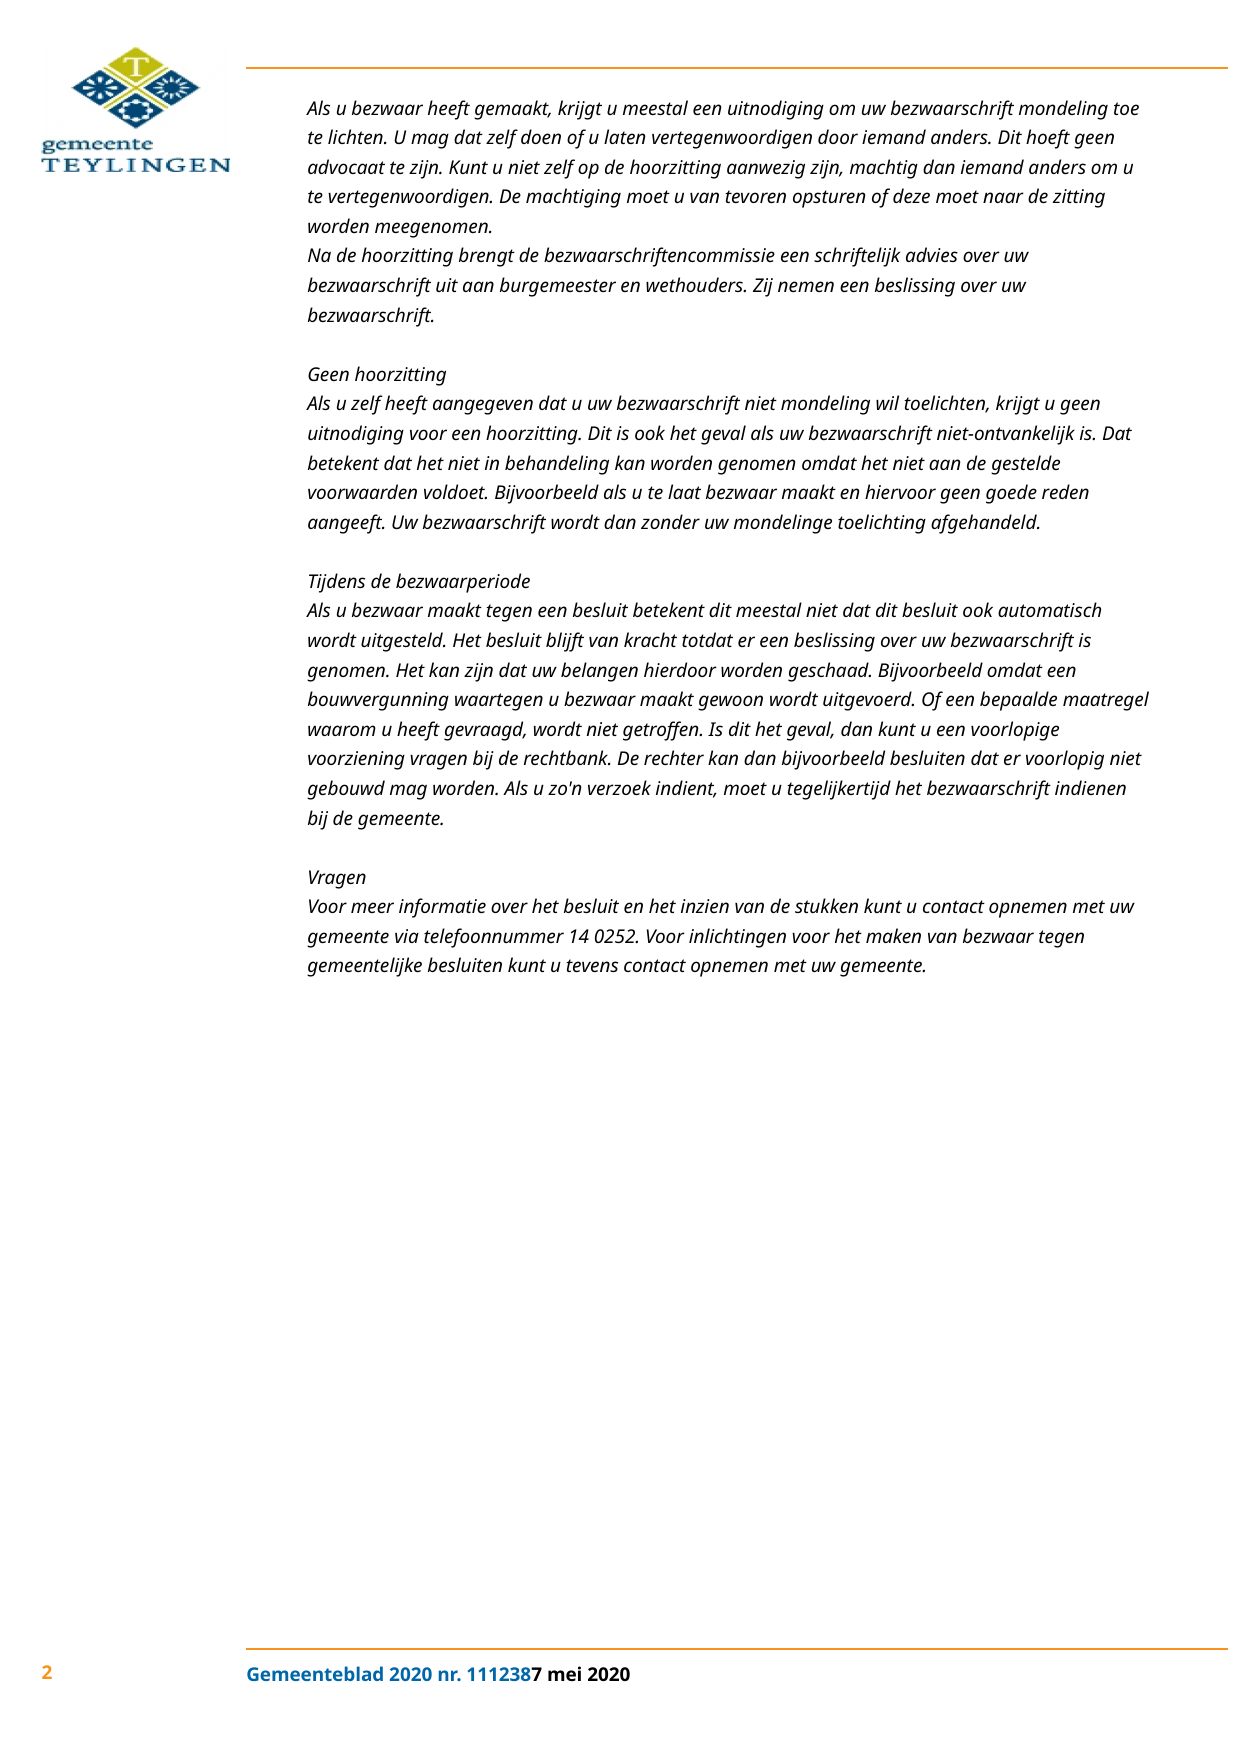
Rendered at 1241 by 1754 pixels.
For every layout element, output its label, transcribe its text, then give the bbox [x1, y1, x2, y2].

list Na de hoorzitting brengt de bezwaarschriftencommissie een schriftelijk advies over uw bezwaarschrift uit aan burgemeester en wethouders. Zij nemen een beslissing over uw bezwaarschrift. [248, 243, 1152, 328]
list Vragen [248, 864, 1152, 890]
list Als u bezwaar maakt tegen een besluit betekent dit meestal niet dat dit besluit ook automatisch wordt uitgesteld. Het besluit blijft van kracht totdat er een beslissing over uw bezwaarschrift is genomen. Het kan zijn dat uw belangen hierdoor worden geschaad. Bijvoorbeeld omdat een bouwvergunning waartegen u bezwaar maakt gewoon wordt uitgevoerd. Of een bepaalde maatregel waarom u heeft gevraagd, wordt niet getroffen. Is dit het geval, dan kunt u een voorlopige voorziening vragen bij de rechtbank. De rechter kan dan bijvoorbeeld besluiten dat er voorlopig niet gebouwd mag worden. Als u zo'n verzoek indient, moet u tegelijkertijd het bezwaarschrift indienen bij de gemeente. [248, 598, 1152, 831]
list Als u bezwaar heeft gemaakt, krijgt u meestal een uitnodiging om uw bezwaarschrift mondeling toe te lichten. U mag dat zelf doen of u laten vertegenwoordigen door iemand anders. Dit hoeft geen advocaat te zijn. Kunt u niet zelf op de hoorzitting aanwezig zijn, machtig dan iemand anders om u te vertegenwoordigen. De machtiging moet u van tevoren opsturen of deze moet naar de zitting worden meegenomen. [248, 95, 1152, 239]
list Tijdens de bezwaarperiode [248, 568, 1152, 594]
list Geen hoorzitting [248, 361, 1152, 387]
list Als u zelf heeft aangegeven dat u uw bezwaarschrift niet mondeling wil toelichten, krijgt u geen uitnodiging voor een hoorzitting. Dit is ook het geval als uw bezwaarschrift niet-ontvankelijk is. Dat betekent dat het niet in behandeling kan worden genomen omdat het niet aan de gestelde voorwaarden voldoet. Bijvoorbeeld als u te laat bezwaar maakt en hiervoor geen goede reden aangeeft. Uw bezwaarschrift wordt dan zonder uw mondelinge toelichting afgehandeld. [248, 391, 1152, 535]
list Voor meer informatie over het besluit en het inzien van de stukken kunt u contact opnemen met uw gemeente via telefoonnummer 14 0252. Voor inlichtingen voor het maken van bezwaar tegen gemeentelijke besluiten kunt u tevens contact opnemen met uw gemeente. [248, 893, 1152, 978]
picture [41, 47, 231, 172]
